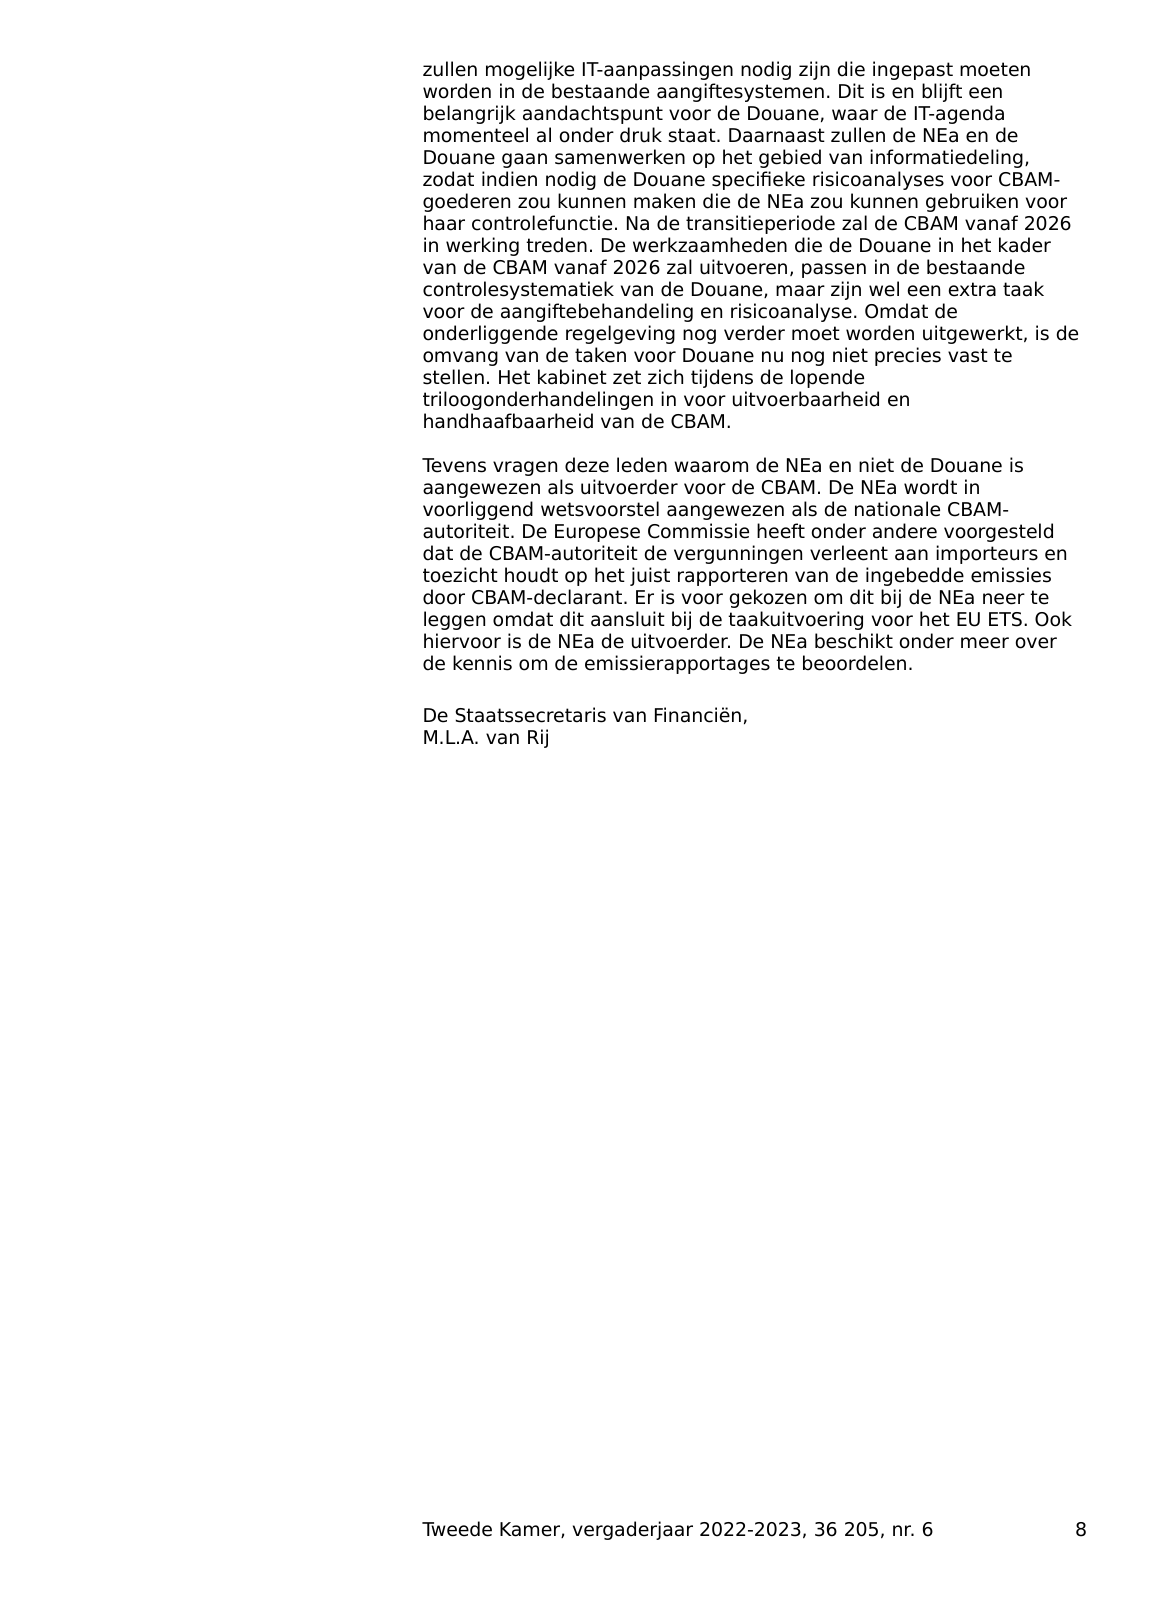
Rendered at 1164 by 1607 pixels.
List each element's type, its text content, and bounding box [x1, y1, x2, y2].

text De Staatssecretaris van Financiën, M.L.A. van Rij [422, 705, 1087, 749]
text zullen mogelijke IT-aanpassingen nodig zijn die ingepast moeten worden in de bestaande aangiftesystemen. Dit is en blijft een belangrijk aandachtspunt voor de Douane, waar de IT-agenda momenteel al onder druk staat. Daarnaast zullen de NEa en de Douane gaan samenwerken op het gebied van informatiedeling, zodat indien nodig de Douane specifieke risicoanalyses voor CBAM-goederen zou kunnen maken die de NEa zou kunnen gebruiken voor haar controlefunctie. Na de transitieperiode zal de CBAM vanaf 2026 in werking treden. De werkzaamheden die de Douane in het kader van de CBAM vanaf 2026 zal uitvoeren, passen in de bestaande controlesystematiek van de Douane, maar zijn wel een extra taak voor de aangiftebehandeling en risicoanalyse. Omdat de onderliggende regelgeving nog verder moet worden uitgewerkt, is de omvang van de taken voor Douane nu nog niet precies vast te stellen. Het kabinet zet zich tijdens de lopende triloogonderhandelingen in voor uitvoerbaarheid en handhaafbaarheid van de CBAM. [422, 59, 1087, 433]
text Tevens vragen deze leden waarom de NEa en niet de Douane is aangewezen als uitvoerder voor de CBAM. De NEa wordt in voorliggend wetsvoorstel aangewezen als de nationale CBAM-autoriteit. De Europese Commissie heeft onder andere voorgesteld dat de CBAM-autoriteit de vergunningen verleent aan importeurs en toezicht houdt op het juist rapporteren van de ingebedde emissies door CBAM-declarant. Er is voor gekozen om dit bij de NEa neer te leggen omdat dit aansluit bij de taakuitvoering voor het EU ETS. Ook hiervoor is de NEa de uitvoerder. De NEa beschikt onder meer over de kennis om de emissierapportages te beoordelen. [422, 455, 1087, 675]
